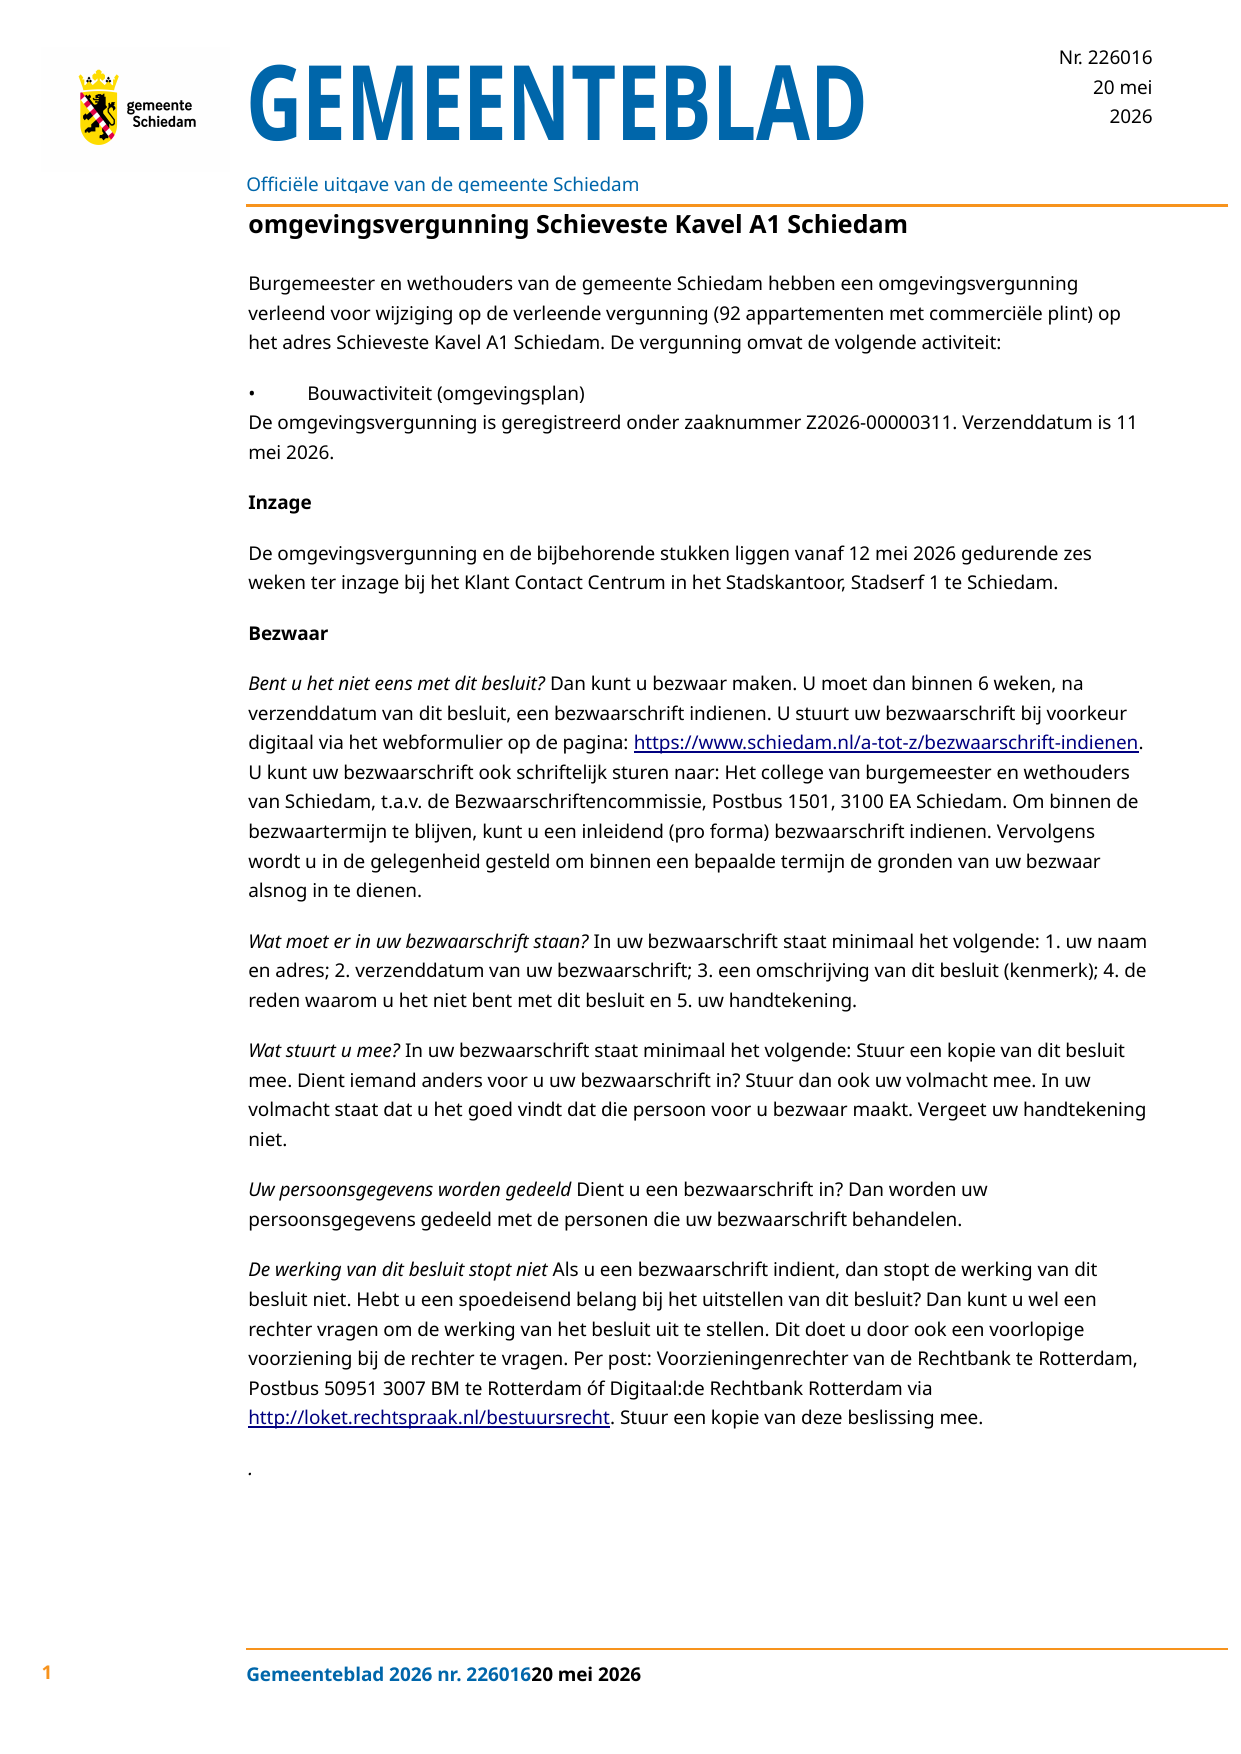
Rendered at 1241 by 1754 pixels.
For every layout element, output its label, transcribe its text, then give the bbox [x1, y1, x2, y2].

text De omgevingsvergunning is geregistreerd onder zaaknummer Z2026-00000311. Verzenddatum is 11 mei 2026. [248, 409, 1152, 465]
text Burgemeester en wethouders van de gemeente Schiedam hebben een omgevingsvergunning verleend voor wijziging op de verleende vergunning (92 appartementen met commerciële plint) op het adres Schieveste Kavel A1 Schiedam. De vergunning omvat de volgende activiteit: [248, 270, 1152, 355]
text Uw persoonsgegevens worden gedeeld Dient u een bezwaarschrift in? Dan worden uw persoonsgegevens gedeeld met de personen die uw bezwaarschrift behandelen. [248, 1177, 1152, 1232]
text Inzage [248, 489, 1152, 515]
text Wat stuurt u mee? In uw bezwaarschrift staat minimaal het volgende: Stuur een kopie van dit besluit mee. Dient iemand anders voor u uw bezwaarschrift in? Stuur dan ook uw volmacht mee. In uw volmacht staat dat u het goed vindt dat die persoon voor u bezwaar maakt. Vergeet uw handtekening niet. [248, 1037, 1152, 1152]
picture [41, 47, 231, 172]
list Bouwactiviteit (omgevingsplan) [248, 380, 1152, 406]
text . [248, 1455, 1152, 1481]
text Bent u het niet eens met dit besluit? Dan kunt u bezwaar maken. U moet dan binnen 6 weken, na verzenddatum van dit besluit, een bezwaarschrift indienen. U stuurt uw bezwaarschrift bij voorkeur digitaal via het webformulier op de pagina: https://www.schiedam.nl/a-tot-z/bezwaarschrift-indienen. U kunt uw bezwaarschrift ook schriftelijk sturen naar: Het college van burgemeester en wethouders van Schiedam, t.a.v. de Bezwaarschriftencommissie, Postbus 1501, 3100 EA Schiedam. Om binnen de bezwaartermijn te blijven, kunt u een inleidend (pro forma) bezwaarschrift indienen. Vervolgens wordt u in de gelegenheid gesteld om binnen een bepaalde termijn de gronden van uw bezwaar alsnog in te dienen. [248, 670, 1152, 903]
text De werking van dit besluit stopt niet Als u een bezwaarschrift indient, dan stopt de werking van dit besluit niet. Hebt u een spoedeisend belang bij het uitstellen van dit besluit? Dan kunt u wel een rechter vragen om de werking van het besluit uit te stellen. Dit doet u door ook een voorlopige voorziening bij de rechter te vragen. Per post: Voorzieningenrechter van de Rechtbank te Rotterdam, Postbus 50951 3007 BM te Rotterdam óf Digitaal:de Rechtbank Rotterdam via http://loket.rechtspraak.nl/bestuursrecht. Stuur een kopie van deze beslissing mee. [248, 1257, 1152, 1430]
text Bezwaar [248, 620, 1152, 646]
text omgevingsvergunning Schieveste Kavel A1 Schiedam [248, 207, 1152, 241]
text Wat moet er in uw bezwaarschrift staan? In uw bezwaarschrift staat minimaal het volgende: 1. uw naam en adres; 2. verzenddatum van uw bezwaarschrift; 3. een omschrijving van dit besluit (kenmerk); 4. de reden waarom u het niet bent met dit besluit en 5. uw handtekening. [248, 928, 1152, 1013]
text De omgevingsvergunning en de bijbehorende stukken liggen vanaf 12 mei 2026 gedurende zes weken ter inzage bij het Klant Contact Centrum in het Stadskantoor, Stadserf 1 te Schiedam. [248, 540, 1152, 595]
